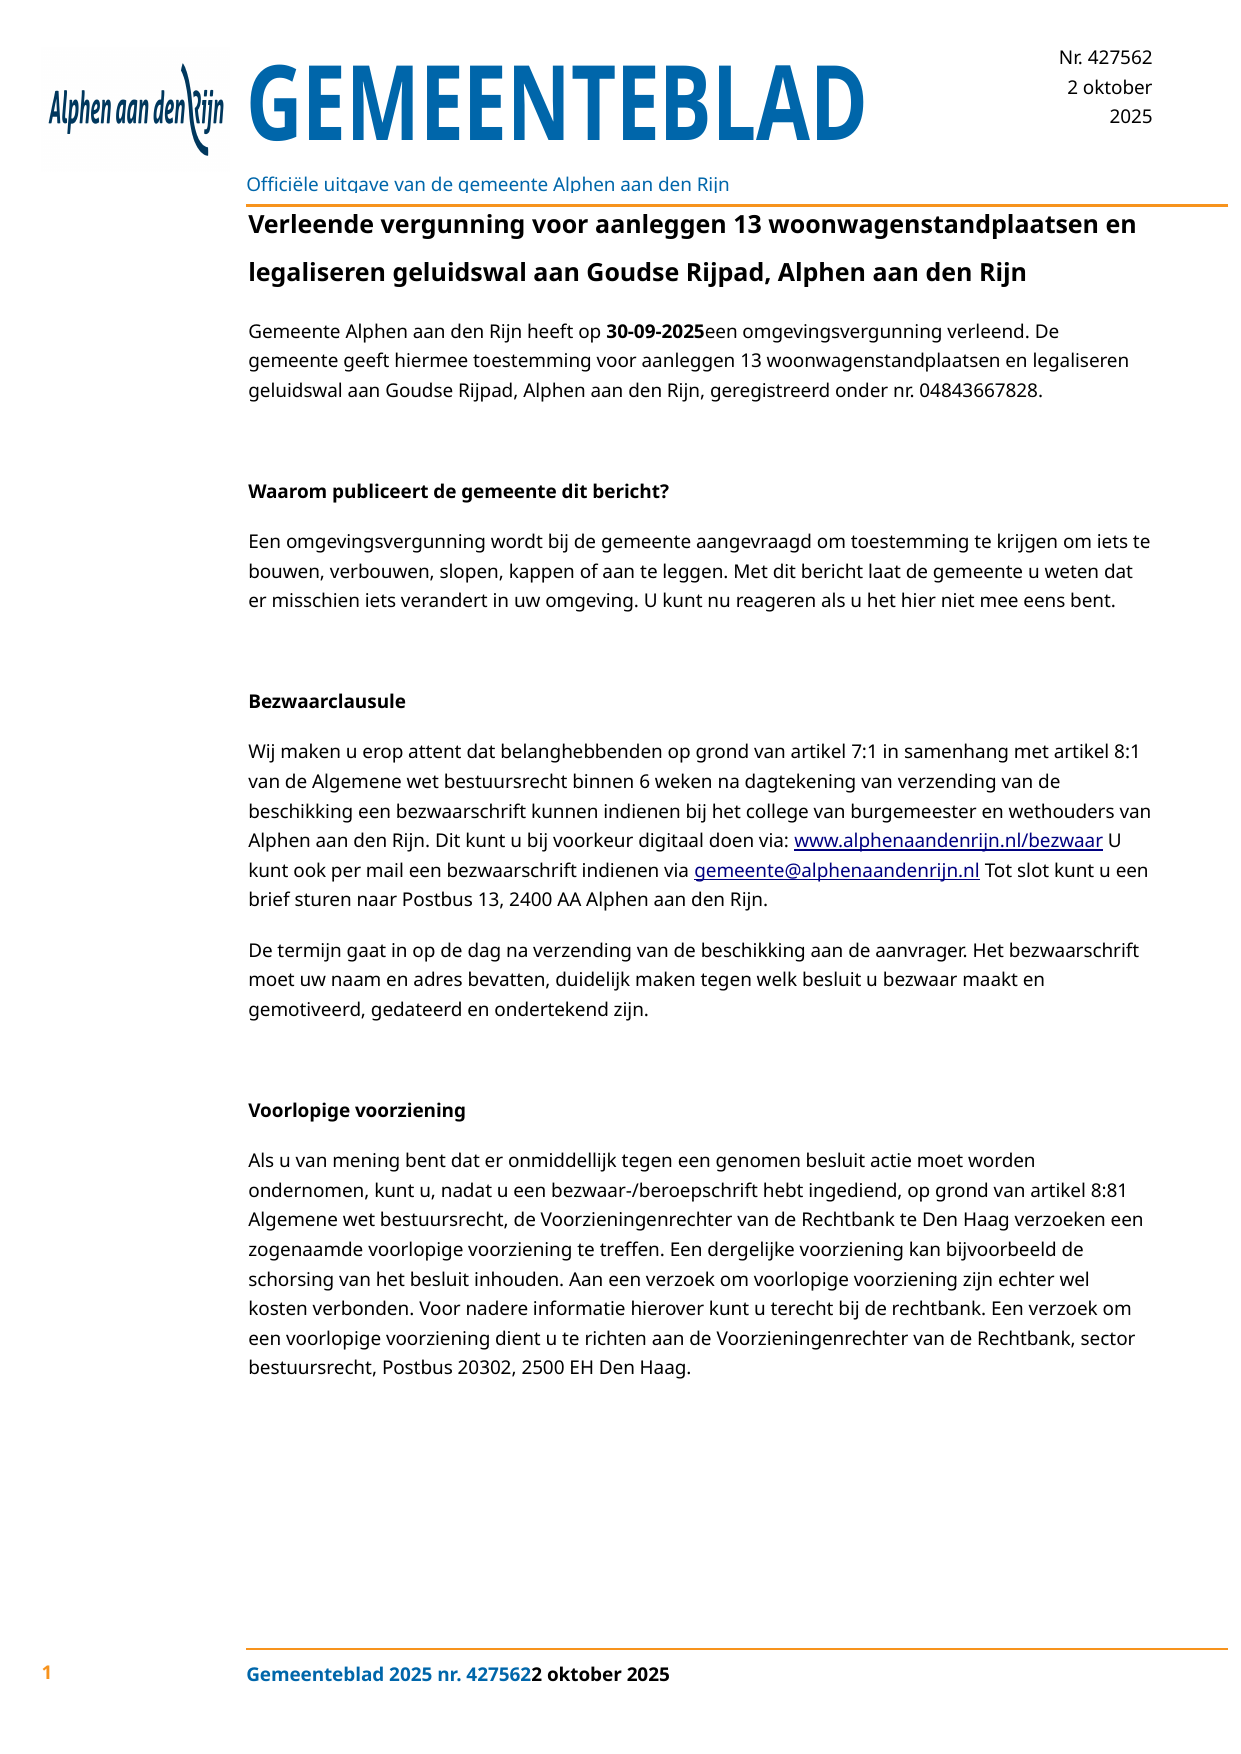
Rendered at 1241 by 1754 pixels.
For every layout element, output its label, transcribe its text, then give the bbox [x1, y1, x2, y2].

picture [41, 47, 231, 172]
text Gemeente Alphen aan den Rijn heeft op 30-09-2025een omgevingsvergunning verleend. De gemeente geeft hiermee toestemming voor aanleggen 13 woonwagenstandplaatsen en legaliseren geluidswal aan Goudse Rijpad, Alphen aan den Rijn, geregistreerd onder nr. 04843667828. [248, 318, 1152, 403]
text Wij maken u erop attent dat belanghebbenden op grond van artikel 7:1 in samenhang met artikel 8:1 van de Algemene wet bestuursrecht binnen 6 weken na dagtekening van verzending van de beschikking een bezwaarschrift kunnen indienen bij het college van burgemeester en wethouders van Alphen aan den Rijn. Dit kunt u bij voorkeur digitaal doen via: www.alphenaandenrijn.nl/bezwaar U kunt ook per mail een bezwaarschrift indienen via gemeente@alphenaandenrijn.nl Tot slot kunt u een brief sturen naar Postbus 13, 2400 AA Alphen aan den Rijn. [248, 739, 1152, 912]
text De termijn gaat in op de dag na verzending van de beschikking aan de aanvrager. Het bezwaarschrift moet uw naam en adres bevatten, duidelijk maken tegen welk besluit u bezwaar maakt en gemotiveerd, gedateerd en ondertekend zijn. [248, 937, 1152, 1022]
text Bezwaarclausule [248, 688, 1152, 714]
text Als u van mening bent dat er onmiddellijk tegen een genomen besluit actie moet worden ondernomen, kunt u, nadat u een bezwaar-/beroepschrift hebt ingediend, op grond van artikel 8:81 Algemene wet bestuursrecht, de Voorzieningenrechter van de Rechtbank te Den Haag verzoeken een zogenaamde voorlopige voorziening te treffen. Een dergelijke voorziening kan bijvoorbeeld de schorsing van het besluit inhouden. Aan een verzoek om voorlopige voorziening zijn echter wel kosten verbonden. Voor nadere informatie hierover kunt u terecht bij de rechtbank. Een verzoek om een voorlopige voorziening dient u te richten aan de Voorzieningenrechter van de Rechtbank, sector bestuursrecht, Postbus 20302, 2500 EH Den Haag. [248, 1147, 1152, 1380]
text Voorlopige voorziening [248, 1097, 1152, 1123]
text Een omgevingsvergunning wordt bij de gemeente aangevraagd om toestemming te krijgen om iets te bouwen, verbouwen, slopen, kappen of aan te leggen. Met dit bericht laat de gemeente u weten dat er misschien iets verandert in uw omgeving. U kunt nu reageren als u het hier niet mee eens bent. [248, 528, 1152, 613]
text Waarom publiceert de gemeente dit bericht? [248, 478, 1152, 504]
text Verleende vergunning voor aanleggen 13 woonwagenstandplaatsen en legaliseren geluidswal aan Goudse Rijpad, Alphen aan den Rijn [248, 207, 1152, 288]
